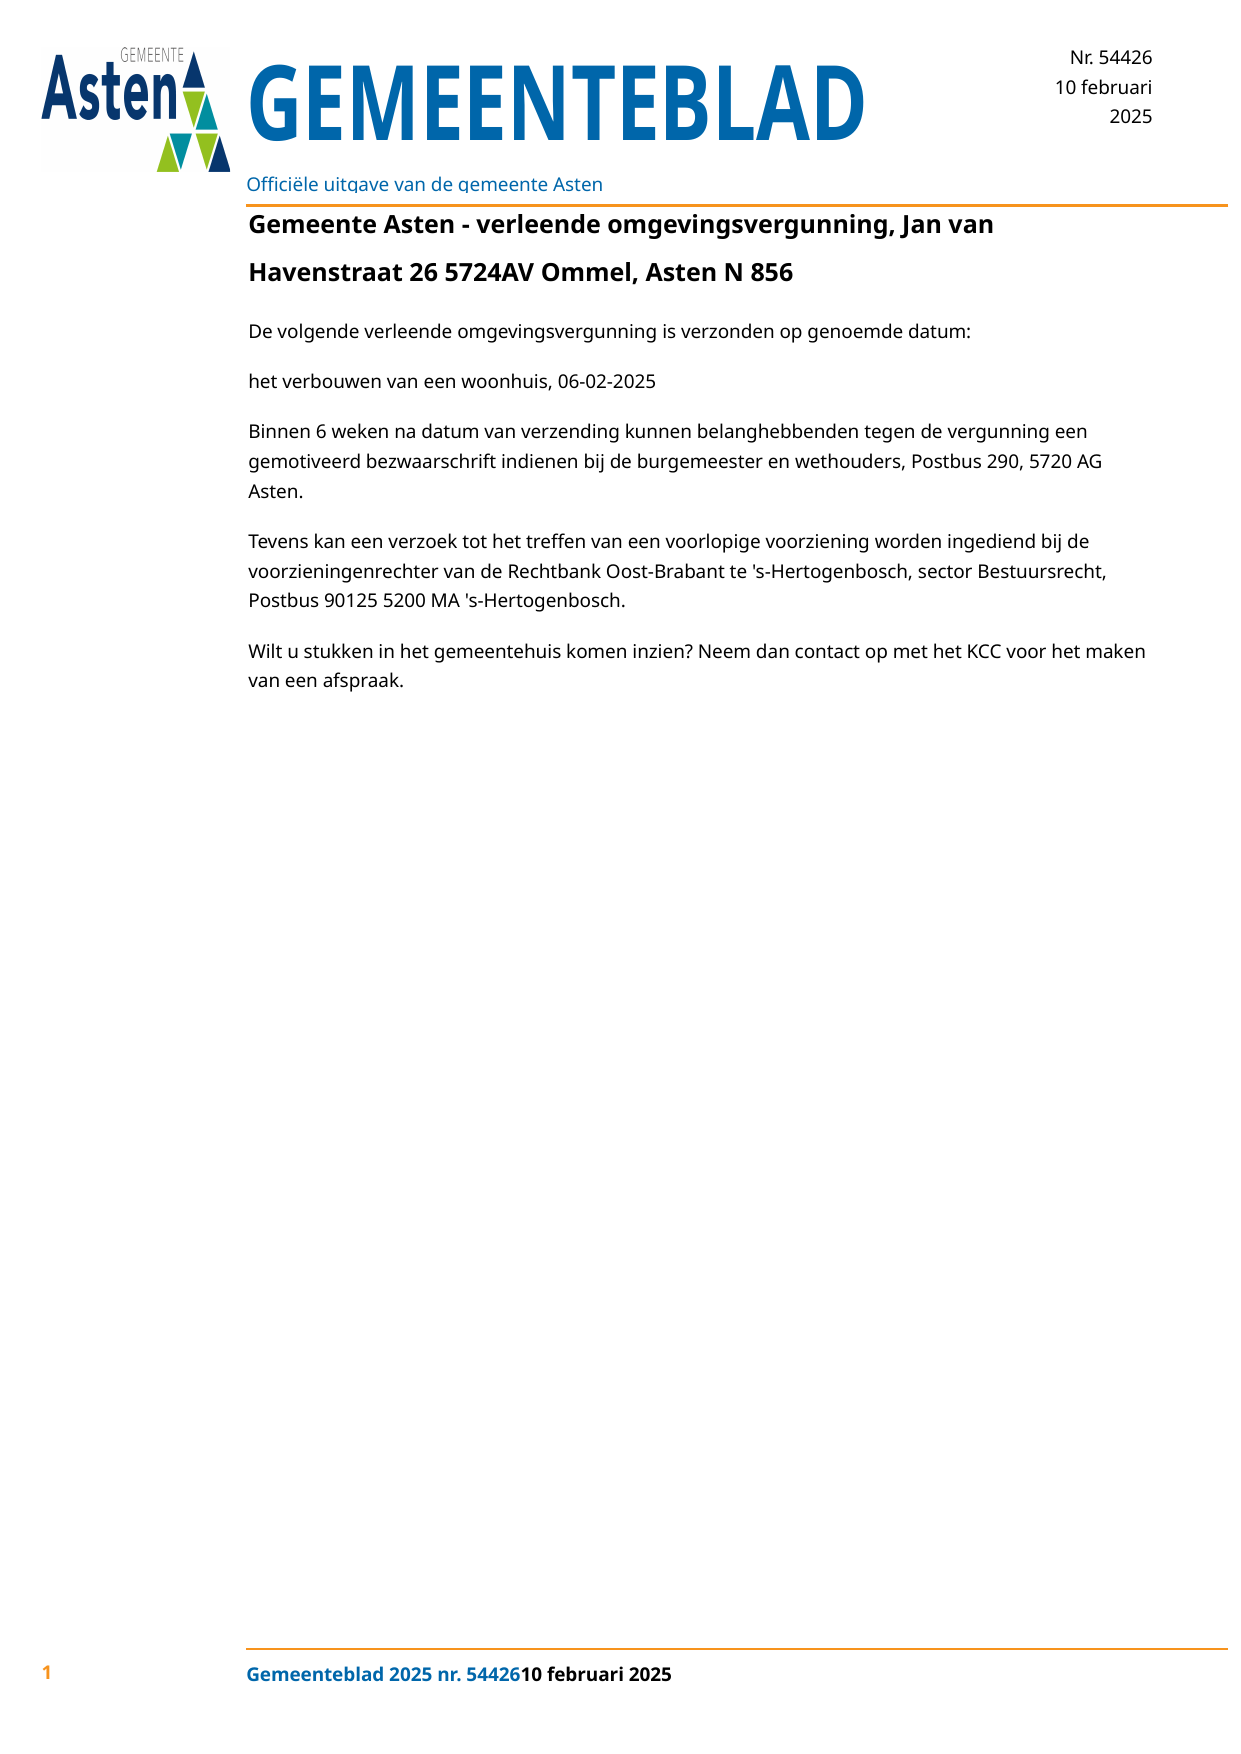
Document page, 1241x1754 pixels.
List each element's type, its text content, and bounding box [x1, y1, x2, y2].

text Gemeente Asten - verleende omgevingsvergunning, Jan van Havenstraat 26 5724AV Ommel, Asten N 856 [248, 207, 1152, 288]
text Wilt u stukken in het gemeentehuis komen inzien? Neem dan contact op met het KCC voor het maken van een afspraak. [248, 638, 1152, 693]
picture [41, 47, 231, 172]
text De volgende verleende omgevingsvergunning is verzonden op genoemde datum: [248, 318, 1152, 344]
text het verbouwen van een woonhuis, 06-02-2025 [248, 368, 1152, 394]
text Binnen 6 weken na datum van verzending kunnen belanghebbenden tegen de vergunning een gemotiveerd bezwaarschrift indienen bij de burgemeester en wethouders, Postbus 290, 5720 AG Asten. [248, 419, 1152, 504]
text Tevens kan een verzoek tot het treffen van een voorlopige voorziening worden ingediend bij de voorzieningenrechter van de Rechtbank Oost-Brabant te 's-Hertogenbosch, sector Bestuursrecht, Postbus 90125 5200 MA 's-Hertogenbosch. [248, 528, 1152, 613]
